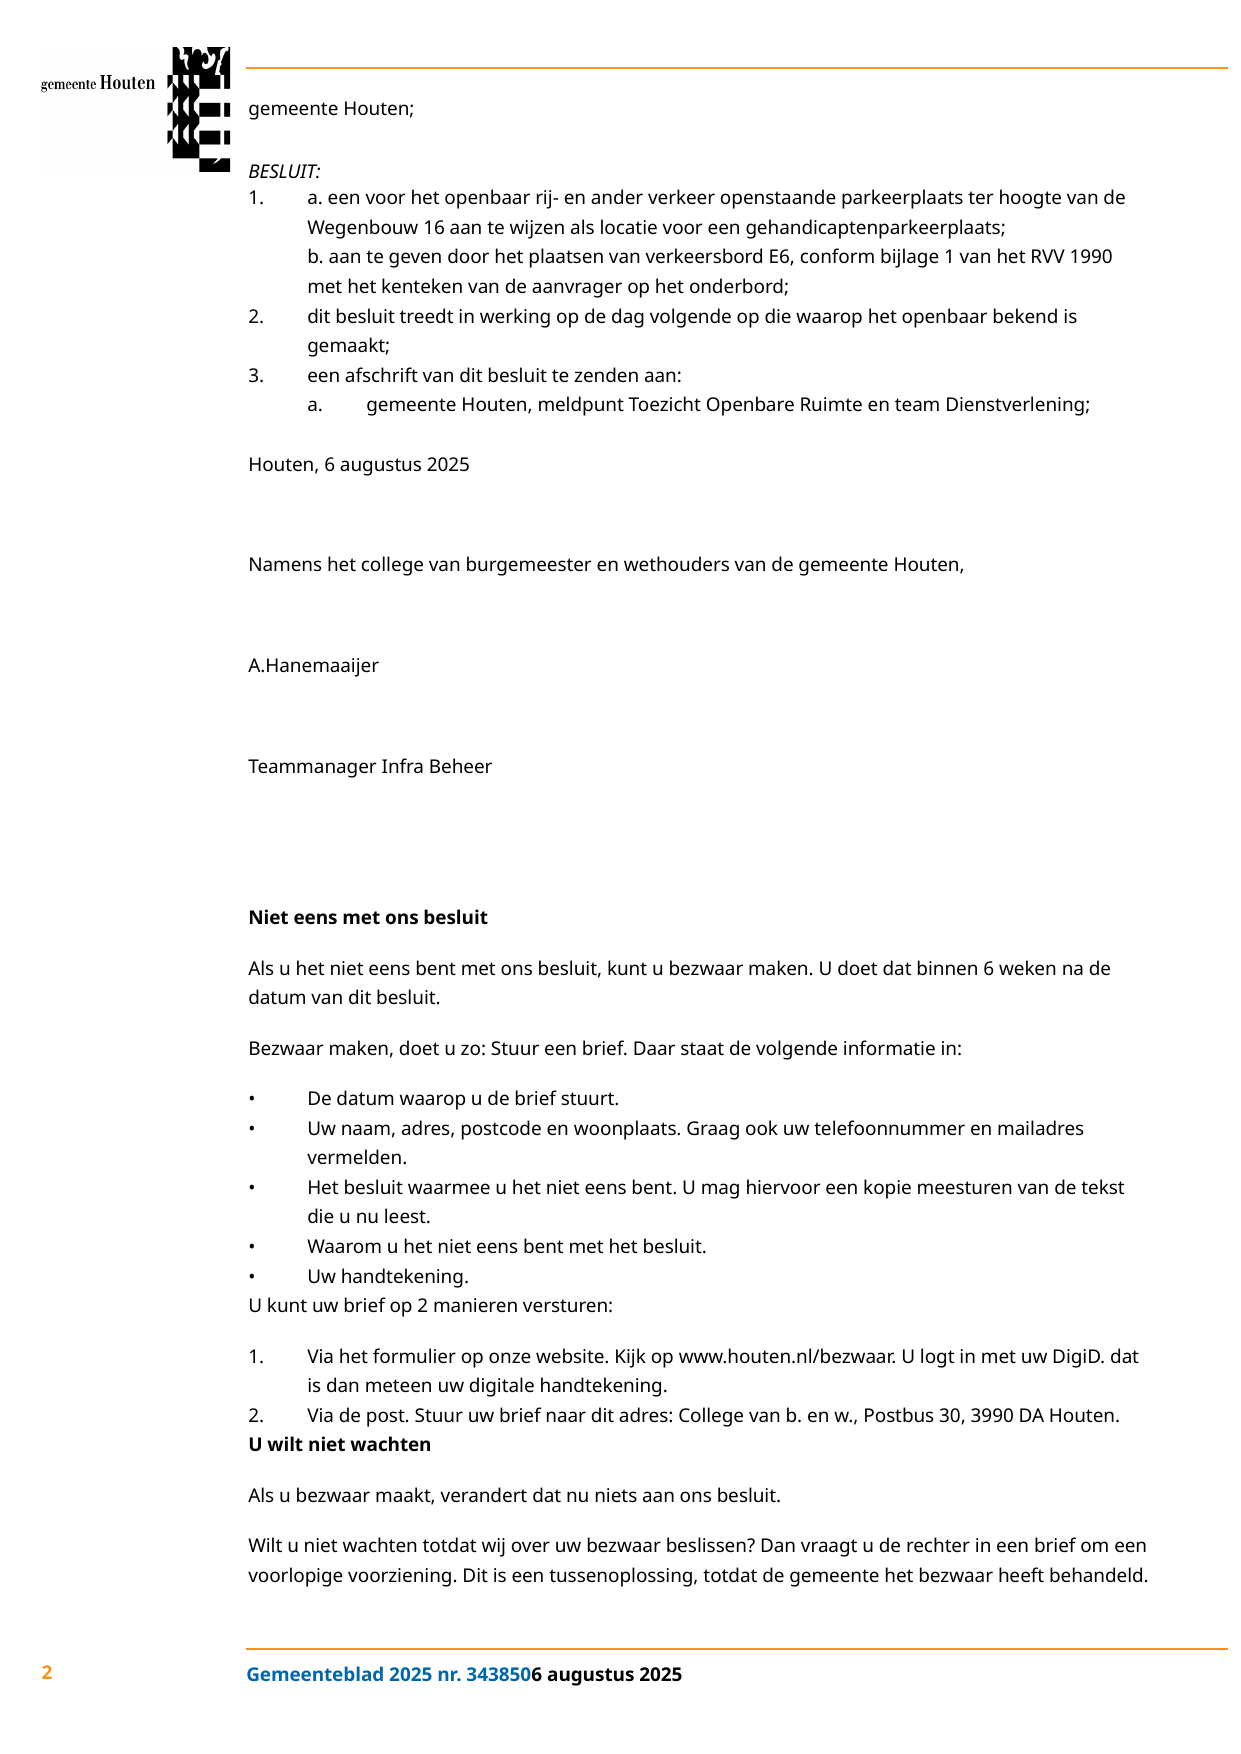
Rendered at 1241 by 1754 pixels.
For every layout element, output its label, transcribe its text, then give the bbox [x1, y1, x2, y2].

text gemeente Houten; [248, 95, 1152, 121]
text Wilt u niet wachten totdat wij over uw bezwaar beslissen? Dan vraagt u de rechter in een brief om een voorlopige voorziening. Dit is een tussenoplossing, totdat de gemeente het bezwaar heeft behandeld. [248, 1532, 1152, 1588]
picture [41, 47, 231, 172]
text U wilt niet wachten [248, 1432, 1152, 1457]
list a. een voor het openbaar rij- en ander verkeer openstaande parkeerplaats ter hoogte van de Wegenbouw 16 aan te wijzen als locatie voor een gehandicaptenparkeerplaats; [248, 184, 1152, 240]
text Teammanager Infra Beheer [248, 753, 1152, 779]
list Uw handtekening. [248, 1263, 1152, 1288]
list Het besluit waarmee u het niet eens bent. U mag hiervoor een kopie meesturen van de tekst die u nu leest. [248, 1174, 1152, 1229]
list een afschrift van dit besluit te zenden aan: [248, 362, 1152, 388]
list Via het formulier op onze website. Kijk op www.houten.nl/bezwaar. U logt in met uw DigiD. dat is dan meteen uw digitale handtekening. [248, 1343, 1152, 1398]
text Houten, 6 augustus 2025 [248, 451, 1152, 476]
text Namens het college van burgemeester en wethouders van de gemeente Houten, [248, 552, 1152, 577]
text Als u bezwaar maakt, verandert dat nu niets aan ons besluit. [248, 1482, 1152, 1508]
list dit besluit treedt in werking op de dag volgende op die waarop het openbaar bekend is gemaakt; [248, 303, 1152, 358]
text Als u het niet eens bent met ons besluit, kunt u bezwaar maken. U doet dat binnen 6 weken na de datum van dit besluit. [248, 955, 1152, 1010]
list De datum waarop u de brief stuurt. [248, 1085, 1152, 1111]
text U kunt uw brief op 2 manieren versturen: [248, 1292, 1152, 1318]
text Niet eens met ons besluit [248, 904, 1152, 930]
list b. aan te geven door het plaatsen van verkeersbord E6, conform bijlage 1 van het RVV 1990 met het kenteken van de aanvrager op het onderbord; [248, 244, 1152, 299]
text BESLUIT: [248, 159, 1152, 184]
text Bezwaar maken, doet u zo: Stuur een brief. Daar staat de volgende informatie in: [248, 1035, 1152, 1061]
text A.Hanemaaijer [248, 652, 1152, 678]
list Via de post. Stuur uw brief naar dit adres: College van b. en w., Postbus 30, 3990 DA Houten. [248, 1402, 1152, 1428]
list Uw naam, adres, postcode en woonplaats. Graag ook uw telefoonnummer en mailadres vermelden. [248, 1115, 1152, 1170]
list gemeente Houten, meldpunt Toezicht Openbare Ruimte en team Dienstverlening; [307, 392, 1152, 417]
list Waarom u het niet eens bent met het besluit. [248, 1233, 1152, 1259]
